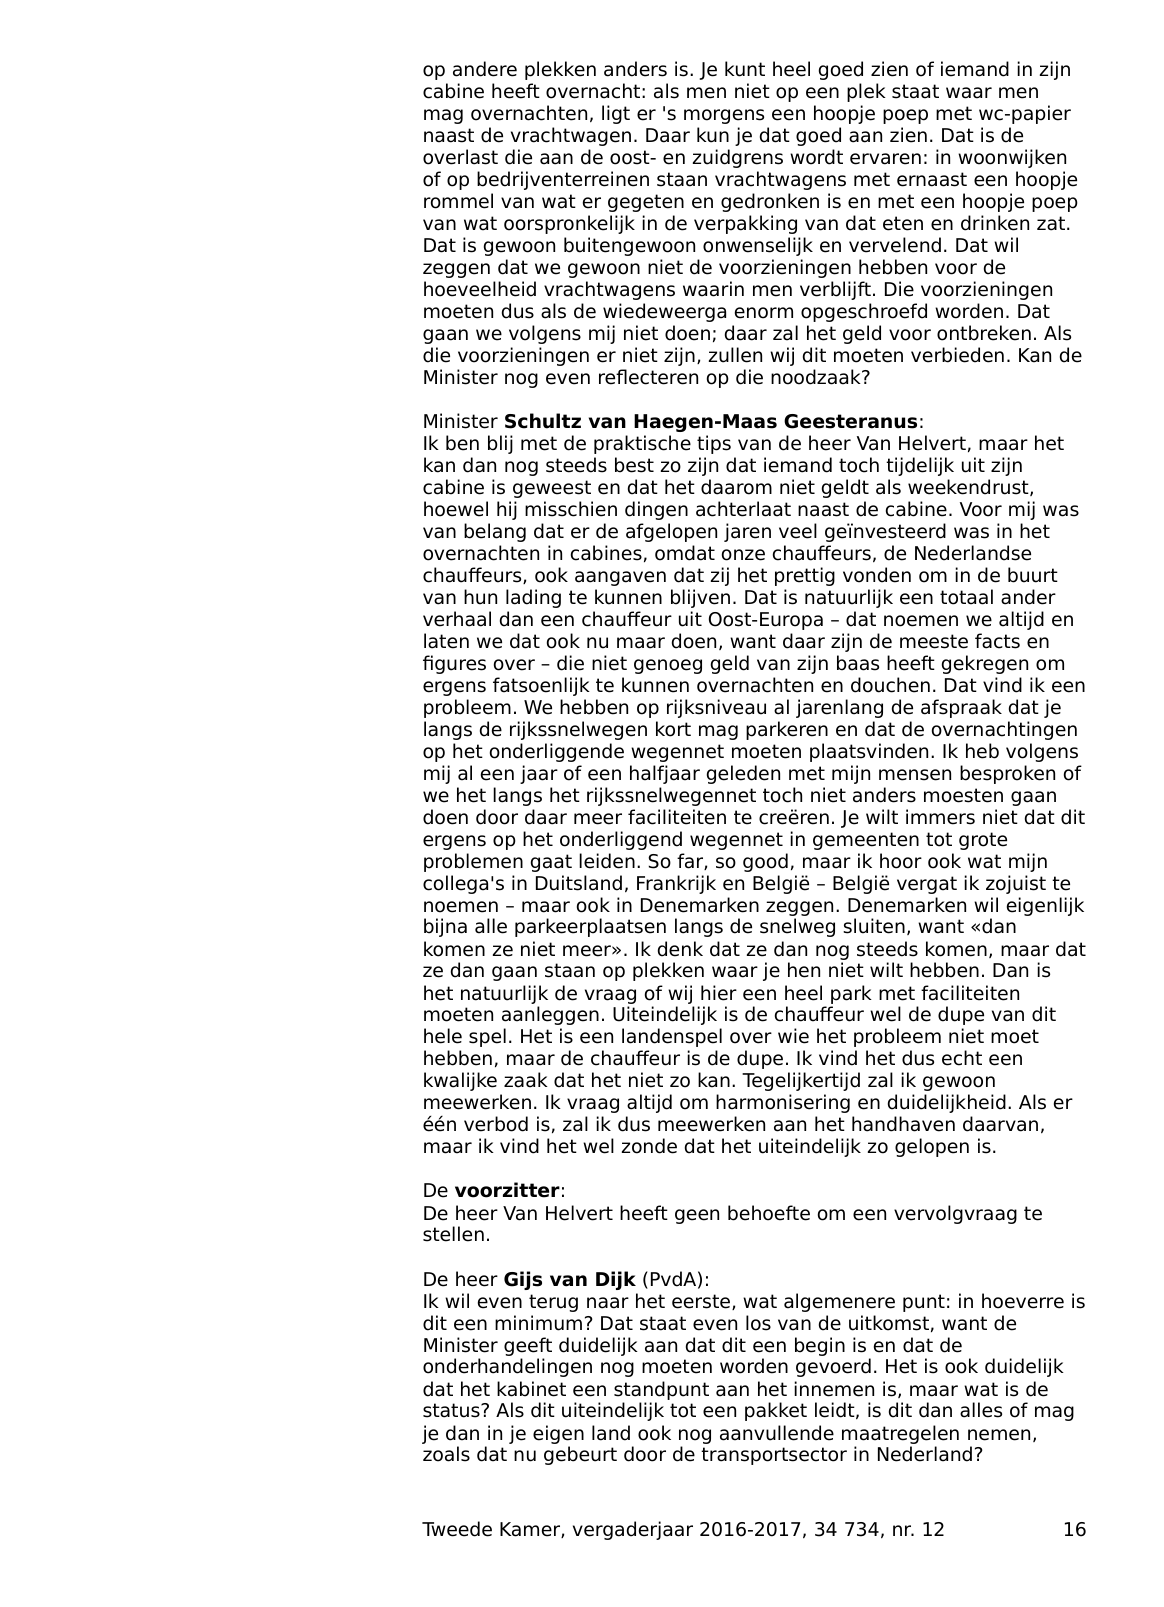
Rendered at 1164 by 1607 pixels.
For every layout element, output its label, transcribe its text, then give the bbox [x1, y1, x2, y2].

text Ik ben blij met de praktische tips van de heer Van Helvert, maar het kan dan nog steeds best zo zijn dat iemand toch tijdelijk uit zijn cabine is geweest en dat het daarom niet geldt als weekendrust, hoewel hij misschien dingen achterlaat naast de cabine. Voor mij was van belang dat er de afgelopen jaren veel geïnvesteerd was in het overnachten in cabines, omdat onze chauffeurs, de Nederlandse chauffeurs, ook aangaven dat zij het prettig vonden om in de buurt van hun lading te kunnen blijven. Dat is natuurlijk een totaal ander verhaal dan een chauffeur uit Oost-Europa – dat noemen we altijd en laten we dat ook nu maar doen, want daar zijn de meeste facts en figures over – die niet genoeg geld van zijn baas heeft gekregen om ergens fatsoenlijk te kunnen overnachten en douchen. Dat vind ik een probleem. We hebben op rijksniveau al jarenlang de afspraak dat je langs de rijkssnelwegen kort mag parkeren en dat de overnachtingen op het onderliggende wegennet moeten plaatsvinden. Ik heb volgens mij al een jaar of een halfjaar geleden met mijn mensen besproken of we het langs het rijkssnelwegennet toch niet anders moesten gaan doen door daar meer faciliteiten te creëren. Je wilt immers niet dat dit ergens op het onderliggend wegennet in gemeenten tot grote problemen gaat leiden. So far, so good, maar ik hoor ook wat mijn collega's in Duitsland, Frankrijk en België – België vergat ik zojuist te noemen – maar ook in Denemarken zeggen. Denemarken wil eigenlijk bijna alle parkeerplaatsen langs de snelweg sluiten, want «dan komen ze niet meer». Ik denk dat ze dan nog steeds komen, maar dat ze dan gaan staan op plekken waar je hen niet wilt hebben. Dan is het natuurlijk de vraag of wij hier een heel park met faciliteiten moeten aanleggen. Uiteindelijk is de chauffeur wel de dupe van dit hele spel. Het is een landenspel over wie het probleem niet moet hebben, maar de chauffeur is de dupe. Ik vind het dus echt een kwalijke zaak dat het niet zo kan. Tegelijkertijd zal ik gewoon meewerken. Ik vraag altijd om harmonisering en duidelijkheid. Als er één verbod is, zal ik dus meewerken aan het handhaven daarvan, maar ik vind het wel zonde dat het uiteindelijk zo gelopen is. [422, 433, 1087, 1158]
text De heer Van Helvert heeft geen behoefte om een vervolgvraag te stellen. [422, 1202, 1087, 1246]
text op andere plekken anders is. Je kunt heel goed zien of iemand in zijn cabine heeft overnacht: als men niet op een plek staat waar men mag overnachten, ligt er 's morgens een hoopje poep met wc-papier naast de vrachtwagen. Daar kun je dat goed aan zien. Dat is de overlast die aan de oost- en zuidgrens wordt ervaren: in woonwijken of op bedrijventerreinen staan vrachtwagens met ernaast een hoopje rommel van wat er gegeten en gedronken is en met een hoopje poep van wat oorspronkelijk in de verpakking van dat eten en drinken zat. Dat is gewoon buitengewoon onwenselijk en vervelend. Dat wil zeggen dat we gewoon niet de voorzieningen hebben voor de hoeveelheid vrachtwagens waarin men verblijft. Die voorzieningen moeten dus als de wiedeweerga enorm opgeschroefd worden. Dat gaan we volgens mij niet doen; daar zal het geld voor ontbreken. Als die voorzieningen er niet zijn, zullen wij dit moeten verbieden. Kan de Minister nog even reflecteren op die noodzaak? [422, 59, 1087, 389]
text De heer Gijs van Dijk (PvdA): [422, 1268, 1087, 1291]
text Minister Schultz van Haegen-Maas Geesteranus: [422, 411, 1087, 433]
text De voorzitter: [422, 1180, 1087, 1202]
text Ik wil even terug naar het eerste, wat algemenere punt: in hoeverre is dit een minimum? Dat staat even los van de uitkomst, want de Minister geeft duidelijk aan dat dit een begin is en dat de onderhandelingen nog moeten worden gevoerd. Het is ook duidelijk dat het kabinet een standpunt aan het innemen is, maar wat is de status? Als dit uiteindelijk tot een pakket leidt, is dit dan alles of mag je dan in je eigen land ook nog aanvullende maatregelen nemen, zoals dat nu gebeurt door de transportsector in Nederland? [422, 1291, 1087, 1466]
